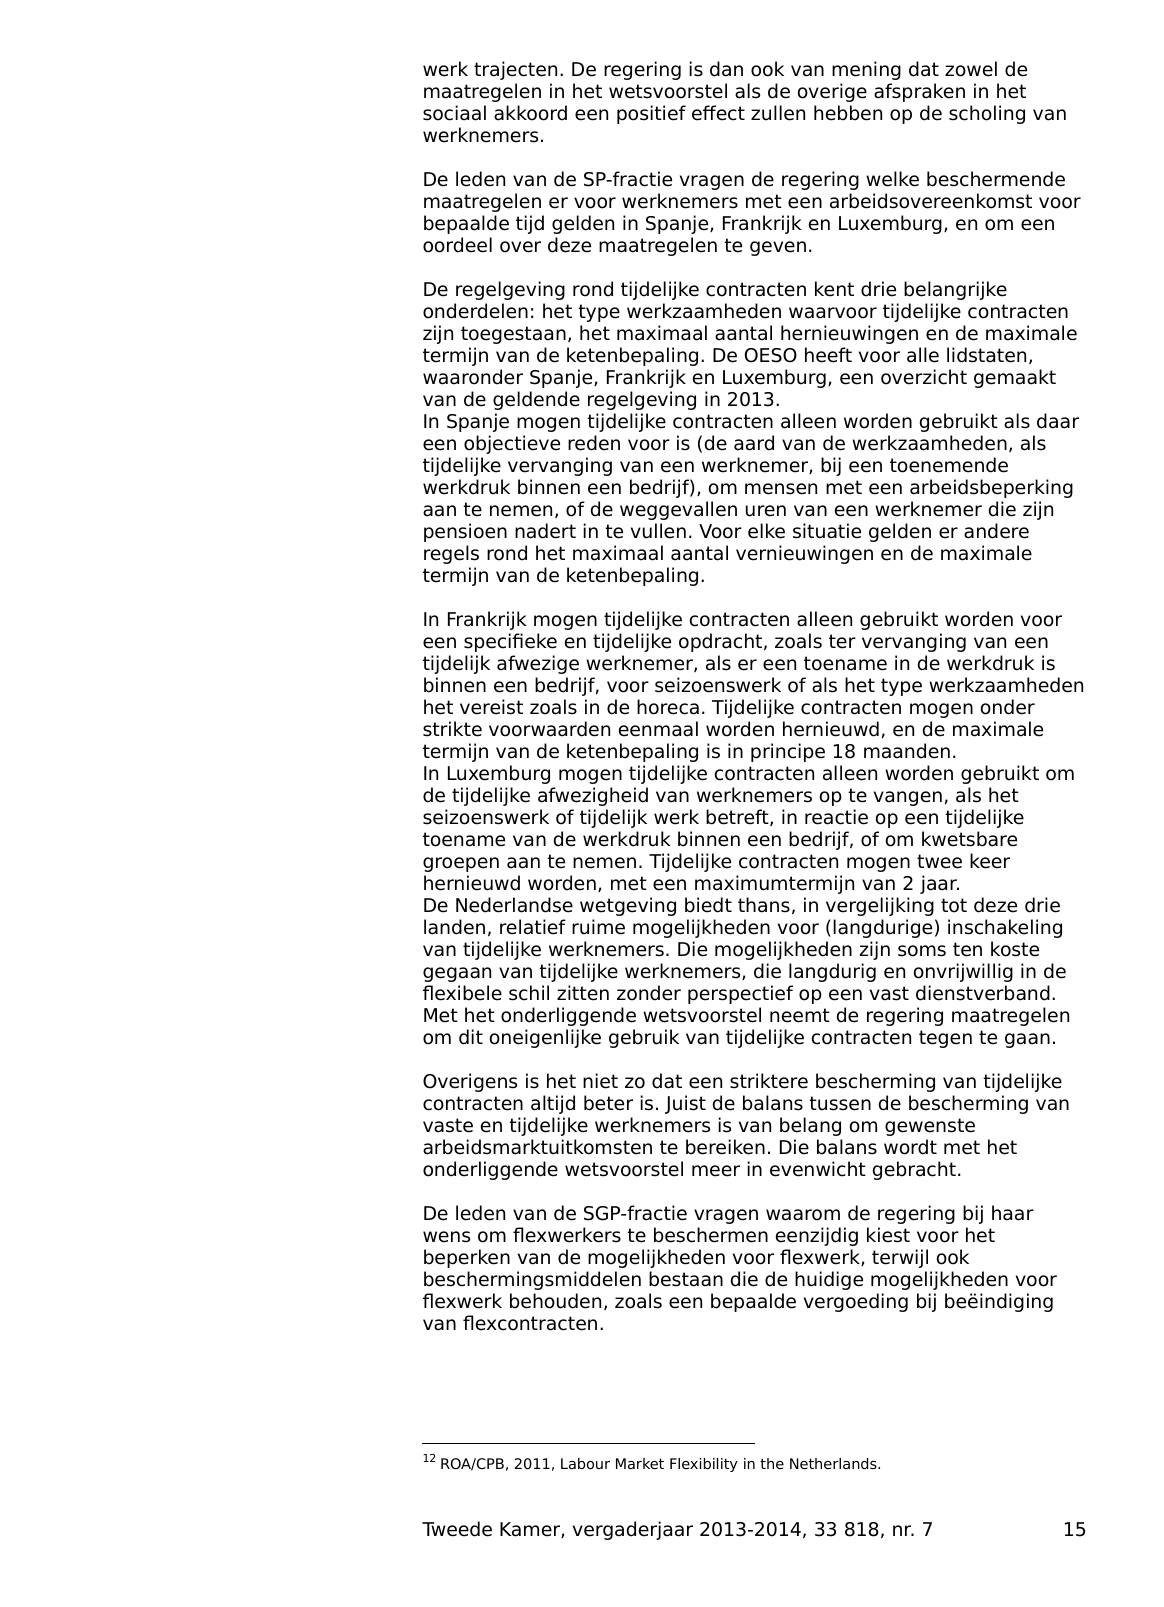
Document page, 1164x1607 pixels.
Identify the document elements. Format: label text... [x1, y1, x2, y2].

text In Frankrijk mogen tijdelijke contracten alleen gebruikt worden voor een specifieke en tijdelijke opdracht, zoals ter vervanging van een tijdelijk afwezige werknemer, als er een toename in de werkdruk is binnen een bedrijf, voor seizoenswerk of als het type werkzaamheden het vereist zoals in de horeca. Tijdelijke contracten mogen onder strikte voorwaarden eenmaal worden hernieuwd, en de maximale termijn van de ketenbepaling is in principe 18 maanden. [422, 609, 1087, 763]
text In Luxemburg mogen tijdelijke contracten alleen worden gebruikt om de tijdelijke afwezigheid van werknemers op te vangen, als het seizoenswerk of tijdelijk werk betreft, in reactie op een tijdelijke toename van de werkdruk binnen een bedrijf, of om kwetsbare groepen aan te nemen. Tijdelijke contracten mogen twee keer hernieuwd worden, met een maximumtermijn van 2 jaar. [422, 763, 1087, 895]
text In Spanje mogen tijdelijke contracten alleen worden gebruikt als daar een objectieve reden voor is (de aard van de werkzaamheden, als tijdelijke vervanging van een werknemer, bij een toenemende werkdruk binnen een bedrijf), om mensen met een arbeidsbeperking aan te nemen, of de weggevallen uren van een werknemer die zijn pensioen nadert in te vullen. Voor elke situatie gelden er andere regels rond het maximaal aantal vernieuwingen en de maximale termijn van de ketenbepaling. [422, 411, 1087, 587]
text ROA/CPB, 2011, Labour Market Flexibility in the Netherlands. [422, 1452, 1087, 1474]
text werk trajecten. De regering is dan ook van mening dat zowel de maatregelen in het wetsvoorstel als de overige afspraken in het sociaal akkoord een positief effect zullen hebben op de scholing van werknemers. [422, 59, 1087, 147]
text De Nederlandse wetgeving biedt thans, in vergelijking tot deze drie landen, relatief ruime mogelijkheden voor (langdurige) inschakeling van tijdelijke werknemers. Die mogelijkheden zijn soms ten koste gegaan van tijdelijke werknemers, die langdurig en onvrijwillig in de flexibele schil zitten zonder perspectief op een vast dienstverband. Met het onderliggende wetsvoorstel neemt de regering maatregelen om dit oneigenlijke gebruik van tijdelijke contracten tegen te gaan. [422, 895, 1087, 1049]
text De leden van de SGP-fractie vragen waarom de regering bij haar wens om flexwerkers te beschermen eenzijdig kiest voor het beperken van de mogelijkheden voor flexwerk, terwijl ook beschermingsmiddelen bestaan die de huidige mogelijkheden voor flexwerk behouden, zoals een bepaalde vergoeding bij beëindiging van flexcontracten. [422, 1203, 1087, 1335]
text De regelgeving rond tijdelijke contracten kent drie belangrijke onderdelen: het type werkzaamheden waarvoor tijdelijke contracten zijn toegestaan, het maximaal aantal hernieuwingen en de maximale termijn van de ketenbepaling. De OESO heeft voor alle lidstaten, waaronder Spanje, Frankrijk en Luxemburg, een overzicht gemaakt van de geldende regelgeving in 2013. [422, 279, 1087, 411]
text De leden van de SP-fractie vragen de regering welke beschermende maatregelen er voor werknemers met een arbeidsovereenkomst voor bepaalde tijd gelden in Spanje, Frankrijk en Luxemburg, en om een oordeel over deze maatregelen te geven. [422, 169, 1087, 257]
text Overigens is het niet zo dat een striktere bescherming van tijdelijke contracten altijd beter is. Juist de balans tussen de bescherming van vaste en tijdelijke werknemers is van belang om gewenste arbeidsmarktuitkomsten te bereiken. Die balans wordt met het onderliggende wetsvoorstel meer in evenwicht gebracht. [422, 1071, 1087, 1181]
